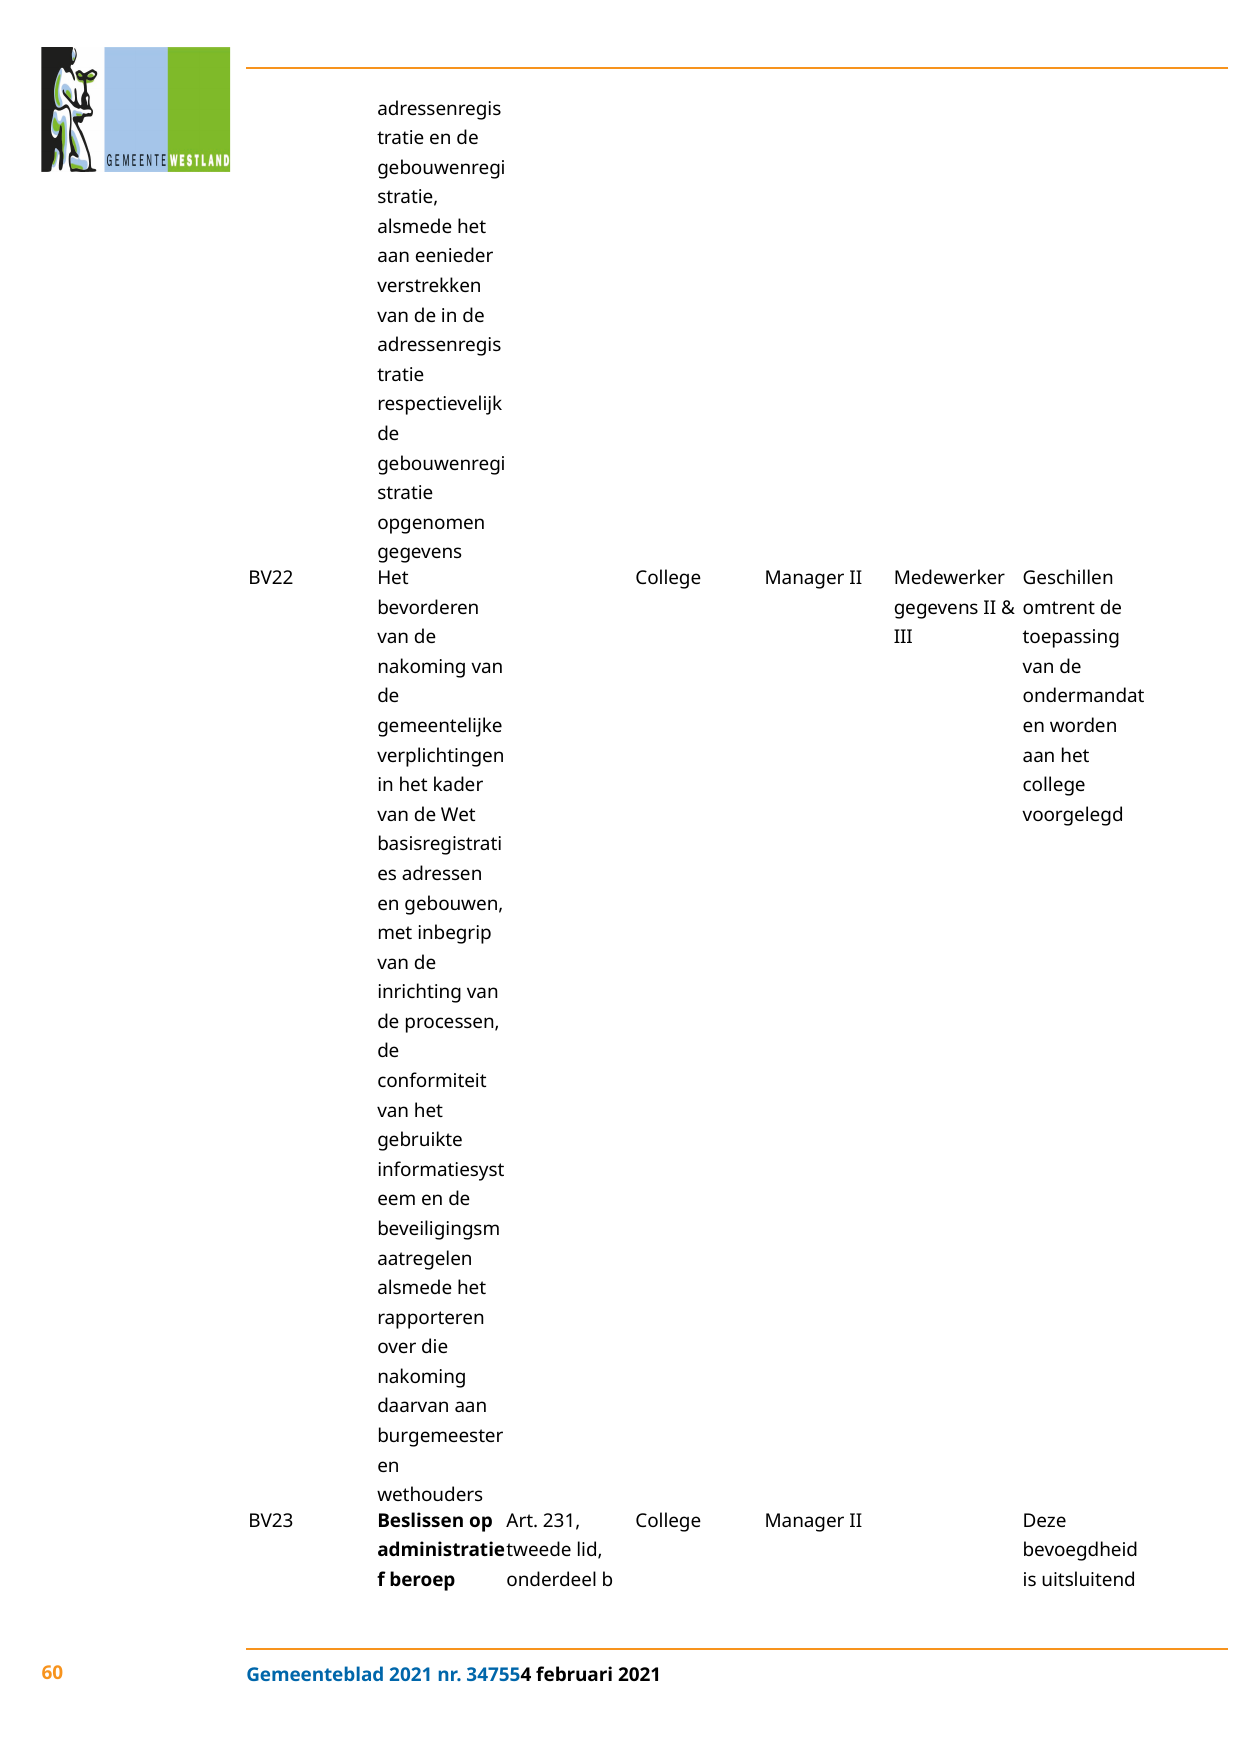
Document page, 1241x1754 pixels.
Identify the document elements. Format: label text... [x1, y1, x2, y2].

table_cell [764, 95, 893, 564]
table_cell Geschillen omtrent de toepassing van de ondermandaten worden aan het college voorgelegd [1023, 564, 1152, 1507]
table_cell Art. 231, tweede lid, onderdeel b [506, 1507, 635, 1592]
table_cell [635, 95, 764, 564]
table_cell [1023, 95, 1152, 564]
table_cell adressenregistratie en de gebouwenregistratie, alsmede het aan eenieder verstrekken van de in de adressenregistratie respectievelijk de gebouwenregistratie opgenomen gegevens [377, 95, 506, 564]
picture [41, 47, 231, 172]
table_cell Manager II [764, 1507, 893, 1592]
table_cell Deze bevoegdheid is uitsluitend [1023, 1507, 1152, 1592]
table_cell [506, 95, 635, 564]
table_cell BV22 [248, 564, 377, 1507]
table_cell [894, 1507, 1022, 1592]
table_cell Manager II [764, 564, 893, 1507]
table_cell College [635, 1507, 764, 1592]
table_cell [248, 95, 377, 564]
table_cell Beslissen op administratief beroep [377, 1507, 506, 1592]
table_cell [506, 564, 635, 1507]
table_cell Medewerker gegevens II & III [894, 564, 1022, 1507]
table_cell Het bevorderen van de nakoming van de gemeentelijke verplichtingen in het kader van de Wet basisregistraties adressen en gebouwen, met inbegrip van de inrichting van de processen, de conformiteit van het gebruikte informatiesysteem en de beveiligingsmaatregelen alsmede het rapporteren over die nakoming daarvan aan burgemeester en wethouders [377, 564, 506, 1507]
table_cell BV23 [248, 1507, 377, 1592]
table_cell [894, 95, 1022, 564]
table_cell College [635, 564, 764, 1507]
